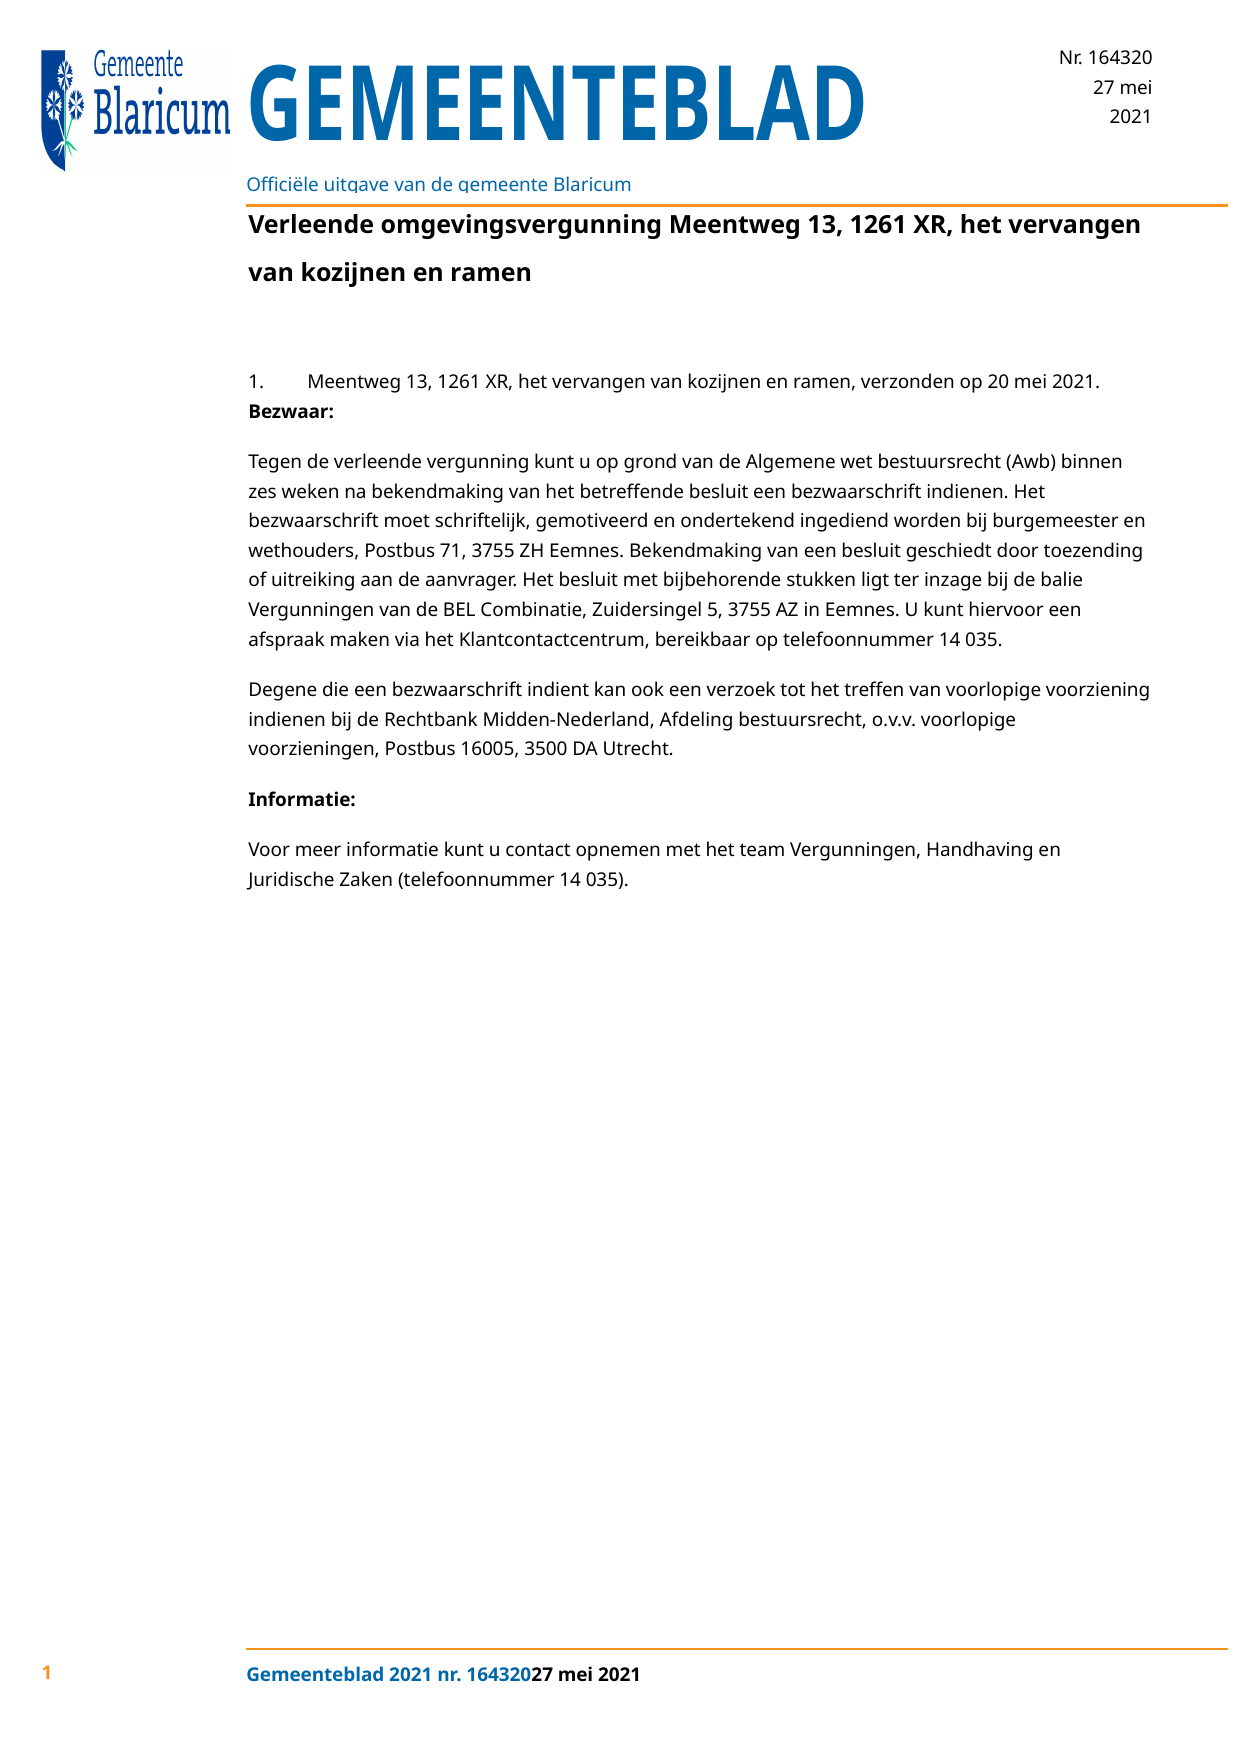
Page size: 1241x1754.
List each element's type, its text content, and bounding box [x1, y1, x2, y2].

text Voor meer informatie kunt u contact opnemen met het team Vergunningen, Handhaving en Juridische Zaken (telefoonnummer 14 035). [248, 836, 1152, 892]
text Verleende omgevingsvergunning Meentweg 13, 1261 XR, het vervangen van kozijnen en ramen [248, 207, 1152, 288]
text Bezwaar: [248, 398, 1152, 424]
picture [41, 47, 231, 172]
list Meentweg 13, 1261 XR, het vervangen van kozijnen en ramen, verzonden op 20 mei 2021. [248, 368, 1152, 394]
text Degene die een bezwaarschrift indient kan ook een verzoek tot het treffen van voorlopige voorziening indienen bij de Rechtbank Midden-Nederland, Afdeling bestuursrecht, o.v.v. voorlopige voorzieningen, Postbus 16005, 3500 DA Utrecht. [248, 676, 1152, 761]
text Informatie: [248, 786, 1152, 812]
text Tegen de verleende vergunning kunt u op grond van de Algemene wet bestuursrecht (Awb) binnen zes weken na bekendmaking van het betreffende besluit een bezwaarschrift indienen. Het bezwaarschrift moet schriftelijk, gemotiveerd en ondertekend ingediend worden bij burgemeester en wethouders, Postbus 71, 3755 ZH Eemnes. Bekendmaking van een besluit geschiedt door toezending of uitreiking aan de aanvrager. Het besluit met bijbehorende stukken ligt ter inzage bij de balie Vergunningen van de BEL Combinatie, Zuidersingel 5, 3755 AZ in Eemnes. U kunt hiervoor een afspraak maken via het Klantcontactcentrum, bereikbaar op telefoonnummer 14 035. [248, 448, 1152, 652]
